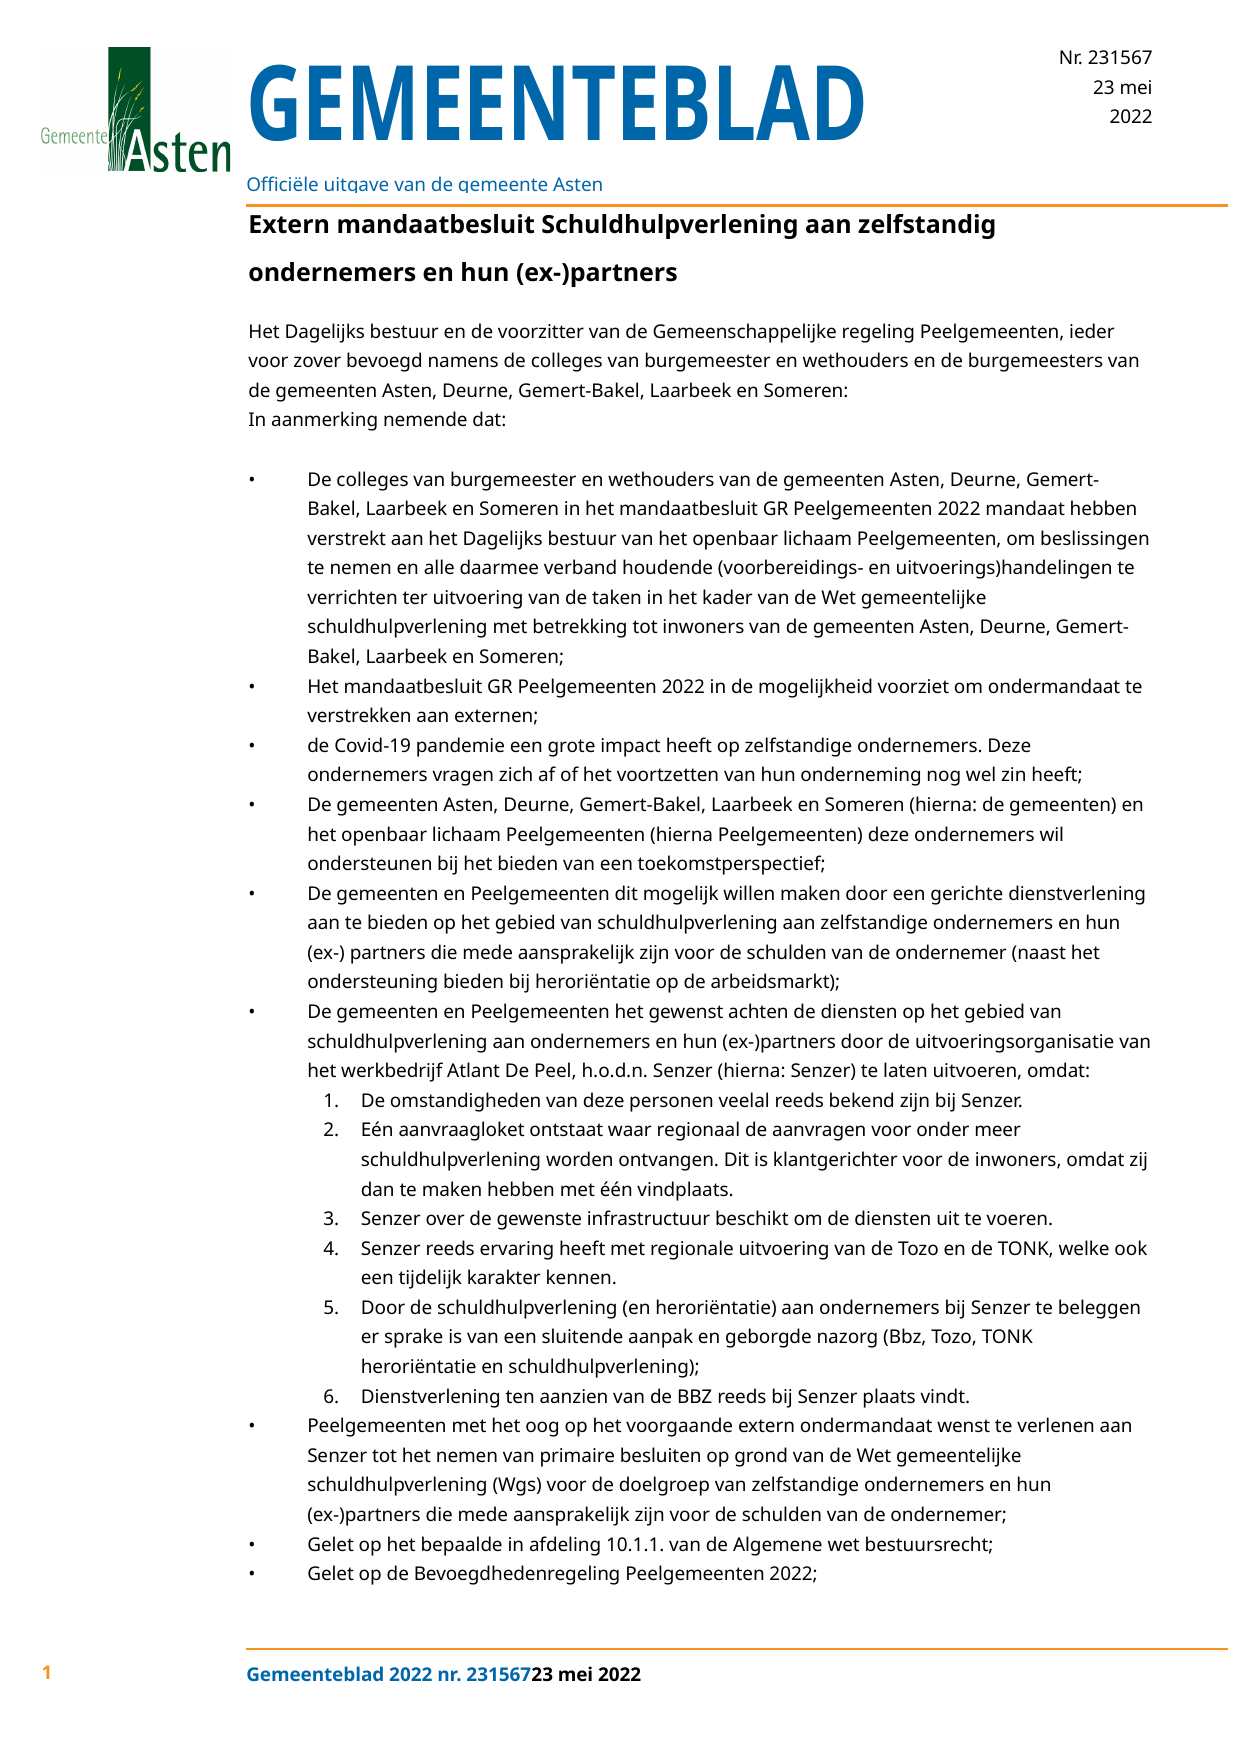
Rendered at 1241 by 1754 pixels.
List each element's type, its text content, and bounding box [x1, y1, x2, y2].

list Gelet op de Bevoegdhedenregeling Peelgemeenten 2022; [248, 1560, 1152, 1586]
list Het mandaatbesluit GR Peelgemeenten 2022 in de mogelijkheid voorziet om ondermandaat te verstrekken aan externen; [248, 673, 1152, 728]
list De gemeenten en Peelgemeenten dit mogelijk willen maken door een gerichte dienstverlening aan te bieden op het gebied van schuldhulpverlening aan zelfstandige ondernemers en hun (ex-) partners die mede aansprakelijk zijn voor de schulden van de ondernemer (naast het ondersteuning bieden bij heroriëntatie op de arbeidsmarkt); [248, 880, 1152, 994]
text Het Dagelijks bestuur en de voorzitter van de Gemeenschappelijke regeling Peelgemeenten, ieder voor zover bevoegd namens de colleges van burgemeester en wethouders en de burgemeesters van de gemeenten Asten, Deurne, Gemert-Bakel, Laarbeek en Someren: [248, 318, 1152, 403]
list De gemeenten Asten, Deurne, Gemert-Bakel, Laarbeek en Someren (hierna: de gemeenten) en het openbaar lichaam Peelgemeenten (hierna Peelgemeenten) deze ondernemers wil ondersteunen bij het bieden van een toekomstperspectief; [248, 791, 1152, 876]
list Door de schuldhulpverlening (en heroriëntatie) aan ondernemers bij Senzer te beleggen er sprake is van een sluitende aanpak en geborgde nazorg (Bbz, Tozo, TONK heroriëntatie en schuldhulpverlening); [323, 1294, 1152, 1379]
list Senzer over de gewenste infrastructuur beschikt om de diensten uit te voeren. [323, 1205, 1152, 1231]
list De omstandigheden van deze personen veelal reeds bekend zijn bij Senzer. [323, 1087, 1152, 1113]
list Gelet op het bepaalde in afdeling 10.1.1. van de Algemene wet bestuursrecht; [248, 1531, 1152, 1557]
picture [41, 47, 231, 172]
list De gemeenten en Peelgemeenten het gewenst achten de diensten op het gebied van schuldhulpverlening aan ondernemers en hun (ex-)partners door de uitvoeringsorganisatie van het werkbedrijf Atlant De Peel, h.o.d.n. Senzer (hierna: Senzer) te laten uitvoeren, omdat: [248, 998, 1152, 1083]
list Peelgemeenten met het oog op het voorgaande extern ondermandaat wenst te verlenen aan Senzer tot het nemen van primaire besluiten op grond van de Wet gemeentelijke schuldhulpverlening (Wgs) voor de doelgroep van zelfstandige ondernemers en hun (ex-)partners die mede aansprakelijk zijn voor de schulden van de ondernemer; [248, 1412, 1152, 1527]
list de Covid-19 pandemie een grote impact heeft op zelfstandige ondernemers. Deze ondernemers vragen zich af of het voortzetten van hun onderneming nog wel zin heeft; [248, 732, 1152, 787]
list Eén aanvraagloket ontstaat waar regionaal de aanvragen voor onder meer schuldhulpverlening worden ontvangen. Dit is klantgerichter voor de inwoners, omdat zij dan te maken hebben met één vindplaats. [323, 1117, 1152, 1202]
list Senzer reeds ervaring heeft met regionale uitvoering van de Tozo en de TONK, welke ook een tijdelijk karakter kennen. [323, 1235, 1152, 1290]
list Dienstverlening ten aanzien van de BBZ reeds bij Senzer plaats vindt. [323, 1383, 1152, 1409]
list De colleges van burgemeester en wethouders van de gemeenten Asten, Deurne, Gemert-Bakel, Laarbeek en Someren in het mandaatbesluit GR Peelgemeenten 2022 mandaat hebben verstrekt aan het Dagelijks bestuur van het openbaar lichaam Peelgemeenten, om beslissingen te nemen en alle daarmee verband houdende (voorbereidings- en uitvoerings)handelingen te verrichten ter uitvoering van de taken in het kader van de Wet gemeentelijke schuldhulpverlening met betrekking tot inwoners van de gemeenten Asten, Deurne, Gemert-Bakel, Laarbeek en Someren; [248, 466, 1152, 669]
text In aanmerking nemende dat: [248, 407, 1152, 432]
text Extern mandaatbesluit Schuldhulpverlening aan zelfstandig ondernemers en hun (ex-)partners [248, 207, 1152, 288]
